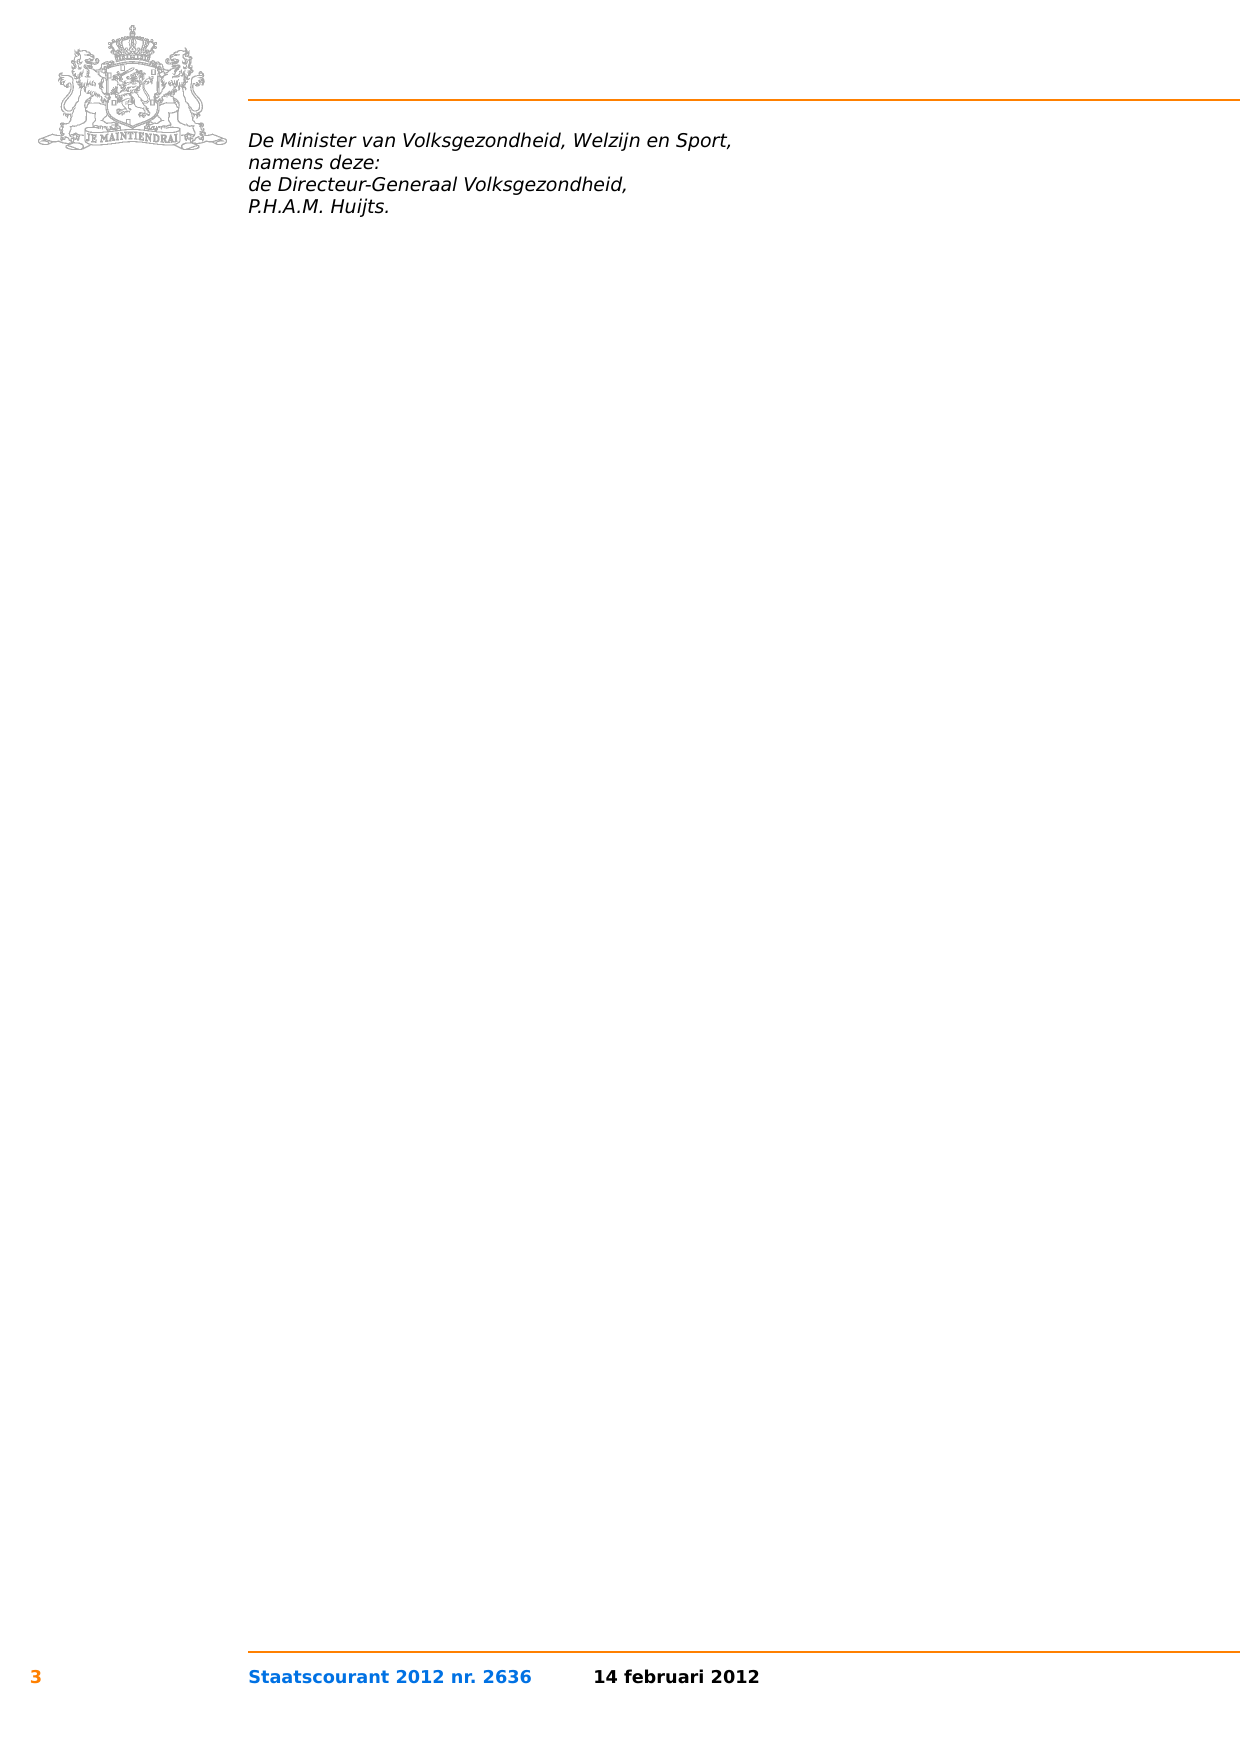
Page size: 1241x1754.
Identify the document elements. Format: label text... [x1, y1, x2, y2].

picture [38, 25, 227, 150]
text De Minister van Volksgezondheid, Welzijn en Sport, namens deze: de Directeur-Generaal Volksgezondheid, P.H.A.M. Huijts. [248, 130, 1163, 218]
